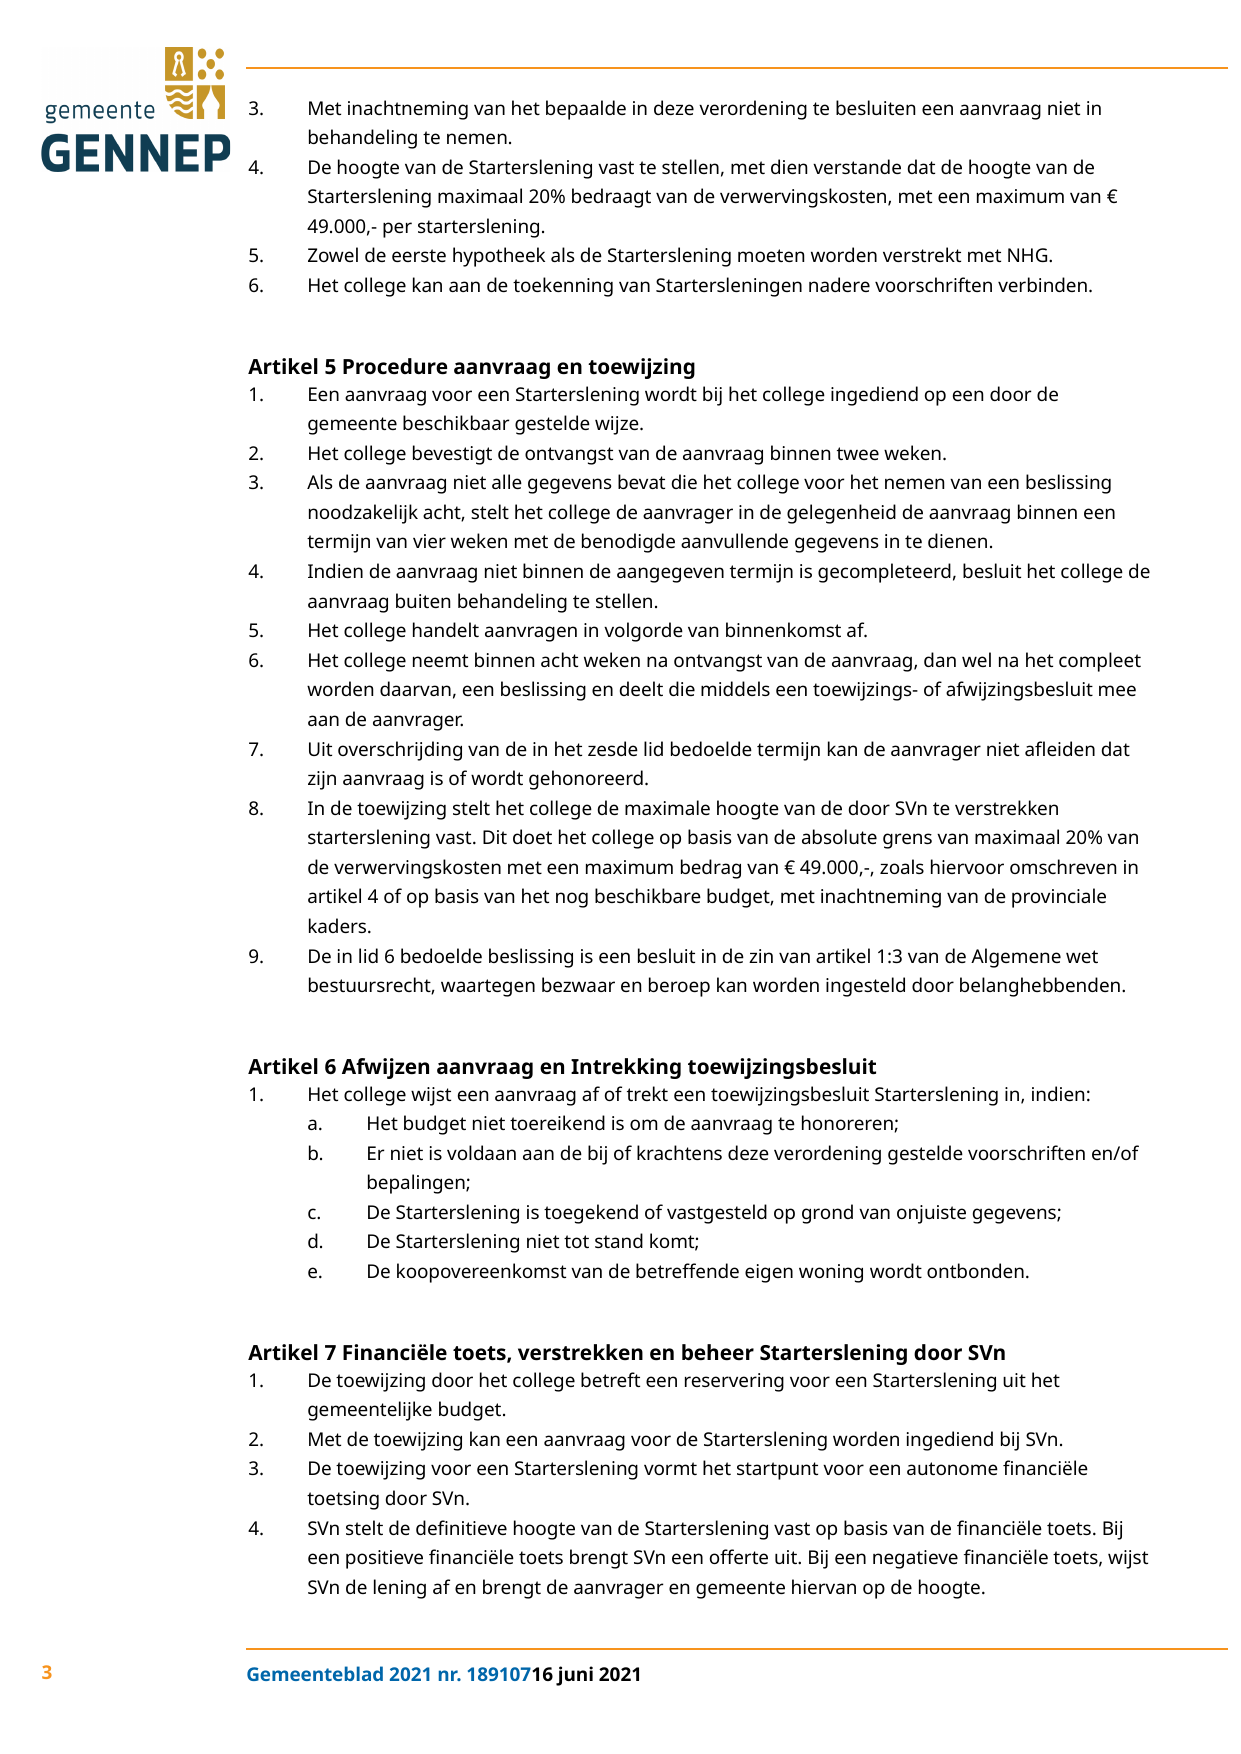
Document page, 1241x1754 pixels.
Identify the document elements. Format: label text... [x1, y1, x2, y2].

list Zowel de eerste hypotheek als de Starterslening moeten worden verstrekt met NHG. [248, 243, 1152, 268]
list In de toewijzing stelt het college de maximale hoogte van de door SVn te verstrekken starterslening vast. Dit doet het college op basis van de absolute grens van maximaal 20% van de verwervingskosten met een maximum bedrag van € 49.000,-, zoals hiervoor omschreven in artikel 4 of op basis van het nog beschikbare budget, met inachtneming van de provinciale kaders. [248, 795, 1152, 939]
list De koopovereenkomst van de betreffende eigen woning wordt ontbonden. [307, 1258, 1152, 1284]
list Het budget niet toereikend is om de aanvraag te honoreren; [307, 1110, 1152, 1136]
list Als de aanvraag niet alle gegevens bevat die het college voor het nemen van een beslissing noodzakelijk acht, stelt het college de aanvrager in de gelegenheid de aanvraag binnen een termijn van vier weken met de benodigde aanvullende gegevens in te dienen. [248, 469, 1152, 554]
text Artikel 7 Financiële toets, verstrekken en beheer Starterslening door SVn [248, 1338, 1152, 1367]
list Het college kan aan de toekenning van Startersleningen nadere voorschriften verbinden. [248, 272, 1152, 298]
text Artikel 6 Afwijzen aanvraag en Intrekking toewijzingsbesluit [248, 1052, 1152, 1081]
list Indien de aanvraag niet binnen de aangegeven termijn is gecompleteerd, besluit het college de aanvraag buiten behandeling te stellen. [248, 558, 1152, 613]
list De hoogte van de Starterslening vast te stellen, met dien verstande dat de hoogte van de Starterslening maximaal 20% bedraagt van de verwervingskosten, met een maximum van € 49.000,- per starterslening. [248, 154, 1152, 239]
list Met inachtneming van het bepaalde in deze verordening te besluiten een aanvraag niet in behandeling te nemen. [248, 95, 1152, 150]
list Het college handelt aanvragen in volgorde van binnenkomst af. [248, 617, 1152, 643]
list Het college wijst een aanvraag af of trekt een toewijzingsbesluit Starterslening in, indien: [248, 1081, 1152, 1107]
list Uit overschrijding van de in het zesde lid bedoelde termijn kan de aanvrager niet afleiden dat zijn aanvraag is of wordt gehonoreerd. [248, 736, 1152, 791]
list De Starterslening niet tot stand komt; [307, 1229, 1152, 1254]
list Een aanvraag voor een Starterslening wordt bij het college ingediend op een door de gemeente beschikbaar gestelde wijze. [248, 381, 1152, 436]
list De toewijzing door het college betreft een reservering voor een Starterslening uit het gemeentelijke budget. [248, 1367, 1152, 1422]
list Er niet is voldaan aan de bij of krachtens deze verordening gestelde voorschriften en/of bepalingen; [307, 1140, 1152, 1195]
list Met de toewijzing kan een aanvraag voor de Starterslening worden ingediend bij SVn. [248, 1426, 1152, 1452]
list De toewijzing voor een Starterslening vormt het startpunt voor een autonome financiële toetsing door SVn. [248, 1456, 1152, 1511]
list Het college neemt binnen acht weken na ontvangst van de aanvraag, dan wel na het compleet worden daarvan, een beslissing en deelt die middels een toewijzings- of afwijzingsbesluit mee aan de aanvrager. [248, 647, 1152, 732]
text Artikel 5 Procedure aanvraag en toewijzing [248, 352, 1152, 381]
list SVn stelt de definitieve hoogte van de Starterslening vast op basis van de financiële toets. Bij een positieve financiële toets brengt SVn een offerte uit. Bij een negatieve financiële toets, wijst SVn de lening af en brengt de aanvrager en gemeente hiervan op de hoogte. [248, 1515, 1152, 1599]
list De in lid 6 bedoelde beslissing is een besluit in de zin van artikel 1:3 van de Algemene wet bestuursrecht, waartegen bezwaar en beroep kan worden ingesteld door belanghebbenden. [248, 943, 1152, 998]
list Het college bevestigt de ontvangst van de aanvraag binnen twee weken. [248, 440, 1152, 466]
picture [41, 47, 231, 172]
list De Starterslening is toegekend of vastgesteld op grond van onjuiste gegevens; [307, 1199, 1152, 1225]
